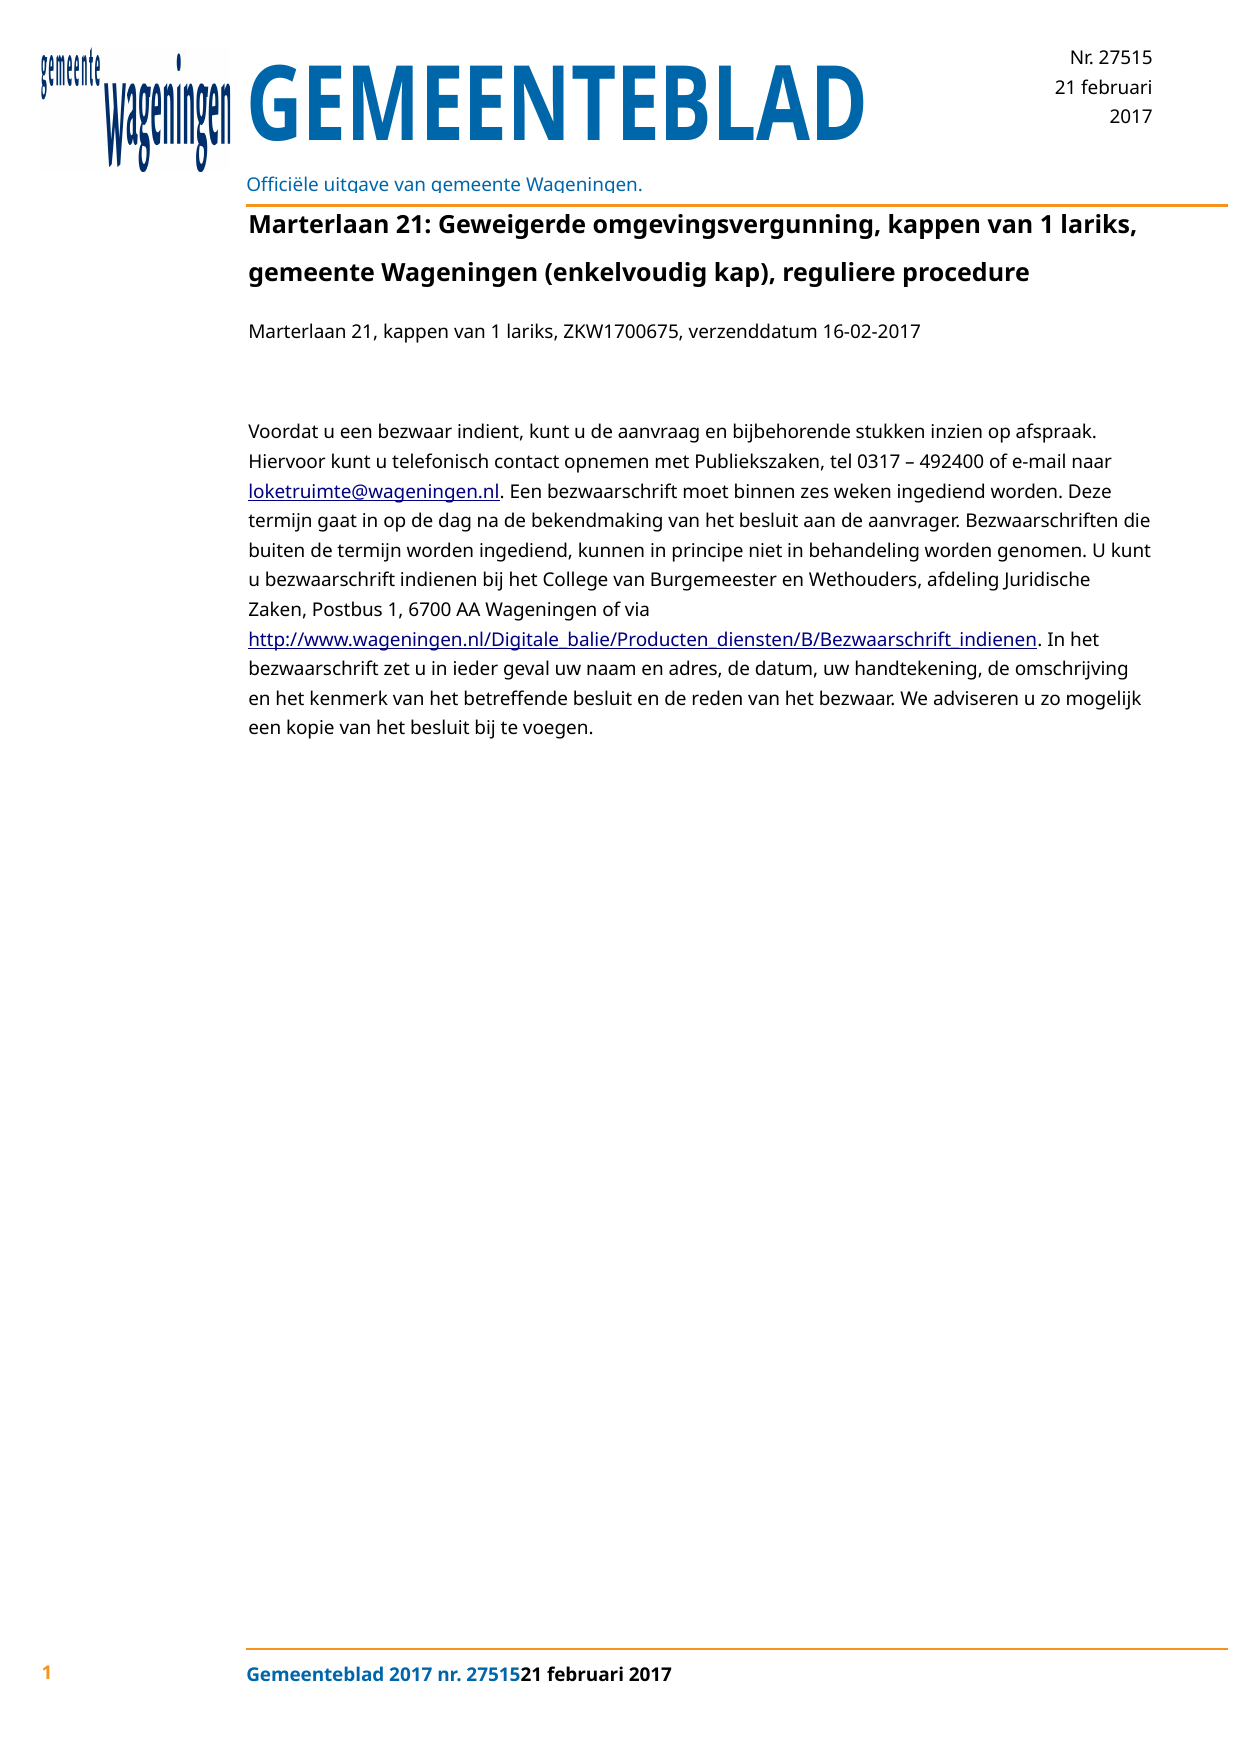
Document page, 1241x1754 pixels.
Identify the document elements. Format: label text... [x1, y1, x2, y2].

text Marterlaan 21, kappen van 1 lariks, ZKW1700675, verzenddatum 16-02-2017 [248, 318, 1152, 344]
text Voordat u een bezwaar indient, kunt u de aanvraag en bijbehorende stukken inzien op afspraak. Hiervoor kunt u telefonisch contact opnemen met Publiekszaken, tel 0317 – 492400 of e-mail naar loketruimte@wageningen.nl. Een bezwaarschrift moet binnen zes weken ingediend worden. Deze termijn gaat in op de dag na de bekendmaking van het besluit aan de aanvrager. Bezwaarschriften die buiten de termijn worden ingediend, kunnen in principe niet in behandeling worden genomen. U kunt u bezwaarschrift indienen bij het College van Burgemeester en Wethouders, afdeling Juridische Zaken, Postbus 1, 6700 AA Wageningen of via http://www.wageningen.nl/Digitale_balie/Producten_diensten/B/Bezwaarschrift_indienen. In het bezwaarschrift zet u in ieder geval uw naam en adres, de datum, uw handtekening, de omschrijving en het kenmerk van het betreffende besluit en de reden van het bezwaar. We adviseren u zo mogelijk een kopie van het besluit bij te voegen. [248, 419, 1152, 740]
picture [41, 47, 231, 172]
text Marterlaan 21: Geweigerde omgevingsvergunning, kappen van 1 lariks, gemeente Wageningen (enkelvoudig kap), reguliere procedure [248, 207, 1152, 288]
